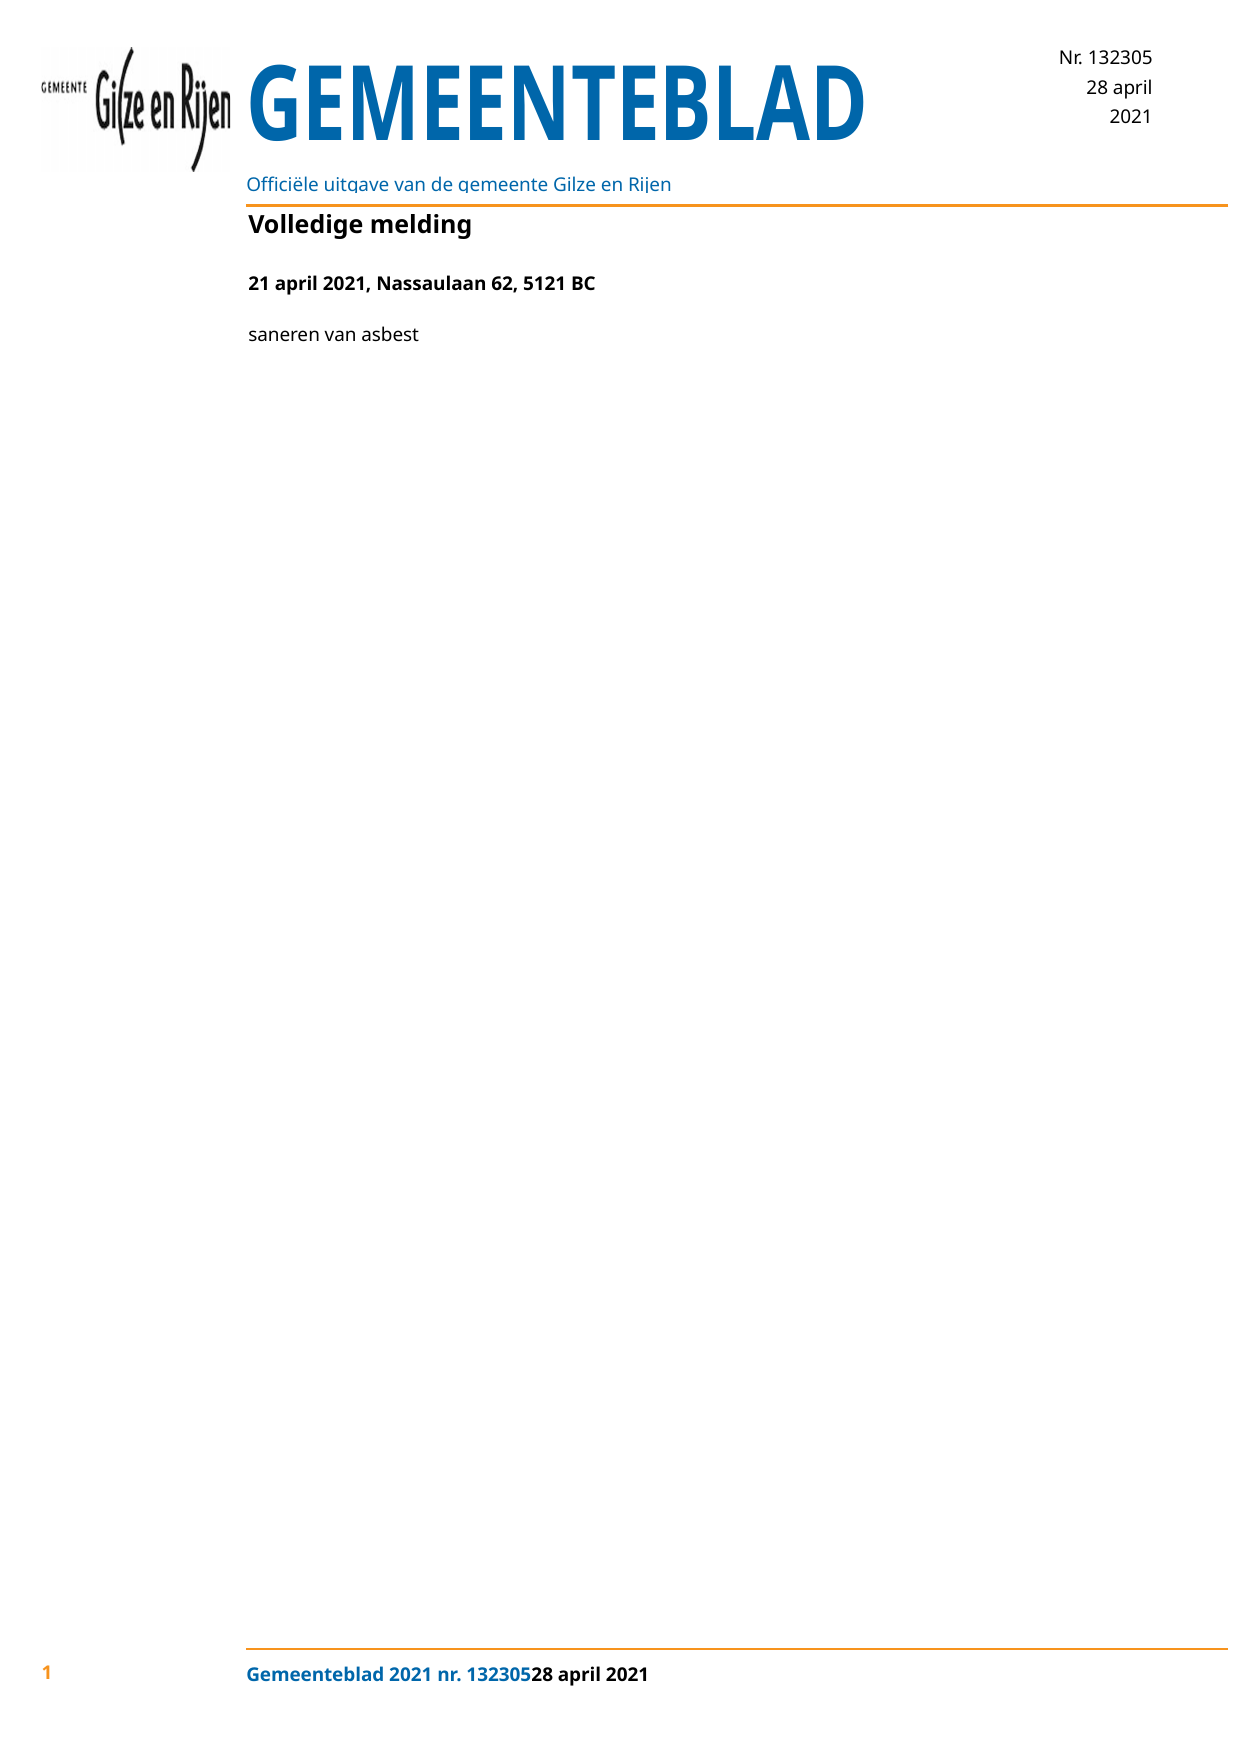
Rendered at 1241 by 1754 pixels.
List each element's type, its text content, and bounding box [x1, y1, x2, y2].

picture [41, 47, 231, 172]
text Volledige melding [248, 207, 1152, 241]
text saneren van asbest [248, 321, 1152, 346]
text 21 april 2021, Nassaulaan 62, 5121 BC [248, 270, 1152, 296]
